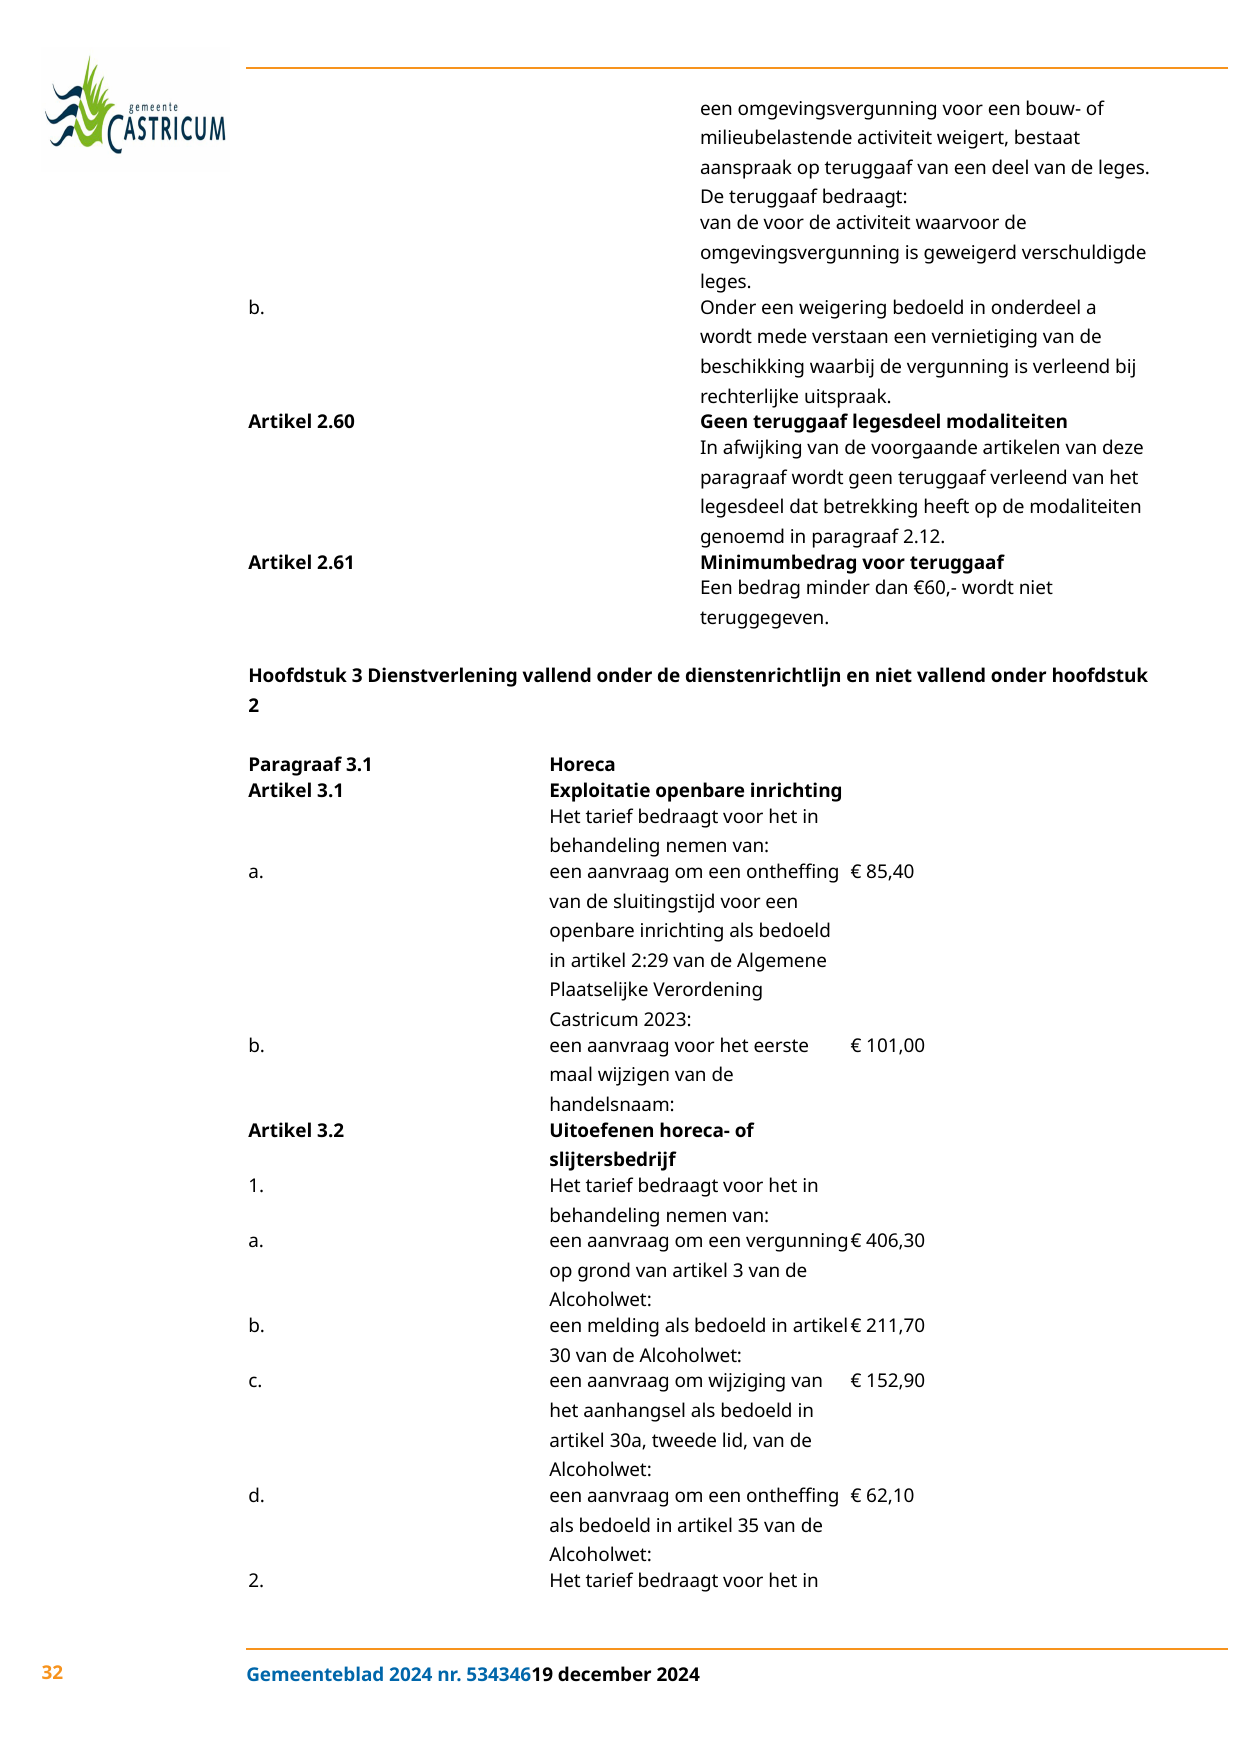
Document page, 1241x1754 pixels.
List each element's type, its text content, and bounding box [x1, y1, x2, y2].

table_cell een aanvraag om wijziging van het aanhangsel als bedoeld in artikel 30a, tweede lid, van de Alcoholwet: [549, 1368, 850, 1482]
table_cell a. [248, 1228, 549, 1312]
table_cell a. [248, 858, 549, 1032]
table_cell In afwijking van de voorgaande artikelen van deze paragraaf wordt geen teruggaaf verleend van het legesdeel dat betrekking heeft op de modaliteiten genoemd in paragraaf 2.12. [700, 434, 1152, 549]
table_cell 2. [248, 1567, 549, 1593]
picture [41, 47, 231, 172]
table_cell € 85,40 [850, 858, 1152, 1032]
table_cell [248, 209, 700, 294]
table_cell een aanvraag om een ontheffing van de sluitingstijd voor een openbare inrichting als bedoeld in artikel 2:29 van de Algemene Plaatselijke Verordening Castricum 2023: [549, 858, 850, 1032]
table_cell [248, 803, 549, 858]
table_cell b. [248, 1313, 549, 1368]
table_cell een aanvraag om een ontheffing als bedoeld in artikel 35 van de Alcoholwet: [549, 1482, 850, 1567]
text Hoofdstuk 3 Dienstverlening vallend onder de dienstenrichtlijn en niet vallend onder hoofdstuk 2 [248, 663, 1152, 718]
table_cell Exploitatie openbare inrichting [549, 777, 850, 803]
table_header Paragraaf 3.1 [248, 752, 549, 777]
table_cell een melding als bedoeld in artikel 30 van de Alcoholwet: [549, 1313, 850, 1368]
table_header Horeca [549, 752, 850, 777]
table_cell [248, 434, 700, 549]
table_cell Artikel 3.2 [248, 1117, 549, 1172]
table_cell Uitoefenen horeca- of slijtersbedrijf [549, 1117, 850, 1172]
table_cell Minimumbedrag voor teruggaaf [700, 549, 1152, 574]
table_cell Het tarief bedraagt voor het in [549, 1567, 850, 1593]
table_cell van de voor de activiteit waarvoor de omgevingsvergunning is geweigerd verschuldigde leges. [700, 209, 1152, 294]
table_cell Artikel 2.60 [248, 409, 700, 434]
table_cell d. [248, 1482, 549, 1567]
table_cell [248, 575, 700, 630]
table_cell € 62,10 [850, 1482, 1152, 1567]
table_cell Onder een weigering bedoeld in onderdeel a wordt mede verstaan een vernietiging van de beschikking waarbij de vergunning is verleend bij rechterlijke uitspraak. [700, 294, 1152, 409]
table_cell € 211,70 [850, 1313, 1152, 1368]
table_cell 1. [248, 1172, 549, 1227]
table_cell een omgevingsvergunning voor een bouw- of milieubelastende activiteit weigert, bestaat aanspraak op teruggaaf van een deel van de leges. De teruggaaf bedraagt: [700, 95, 1152, 209]
table_cell b. [248, 294, 700, 409]
table_cell Artikel 2.61 [248, 549, 700, 574]
table_header [850, 752, 1152, 777]
table_cell een aanvraag om een vergunning op grond van artikel 3 van de Alcoholwet: [549, 1228, 850, 1312]
table_cell Artikel 3.1 [248, 777, 549, 803]
table_cell € 101,00 [850, 1032, 1152, 1117]
table_cell € 406,30 [850, 1228, 1152, 1312]
table_cell [850, 803, 1152, 858]
table_cell Een bedrag minder dan €60,- wordt niet teruggegeven. [700, 575, 1152, 630]
table_cell [248, 95, 700, 209]
table_cell Het tarief bedraagt voor het in behandeling nemen van: [549, 1172, 850, 1227]
table_cell [850, 1172, 1152, 1227]
table_cell een aanvraag voor het eerste maal wijzigen van de handelsnaam: [549, 1032, 850, 1117]
table_cell c. [248, 1368, 549, 1482]
table_cell [850, 1567, 1152, 1593]
table_cell [850, 777, 1152, 803]
table_cell Het tarief bedraagt voor het in behandeling nemen van: [549, 803, 850, 858]
table_cell € 152,90 [850, 1368, 1152, 1482]
table_cell b. [248, 1032, 549, 1117]
table_cell [850, 1117, 1152, 1172]
table_cell Geen teruggaaf legesdeel modaliteiten [700, 409, 1152, 434]
